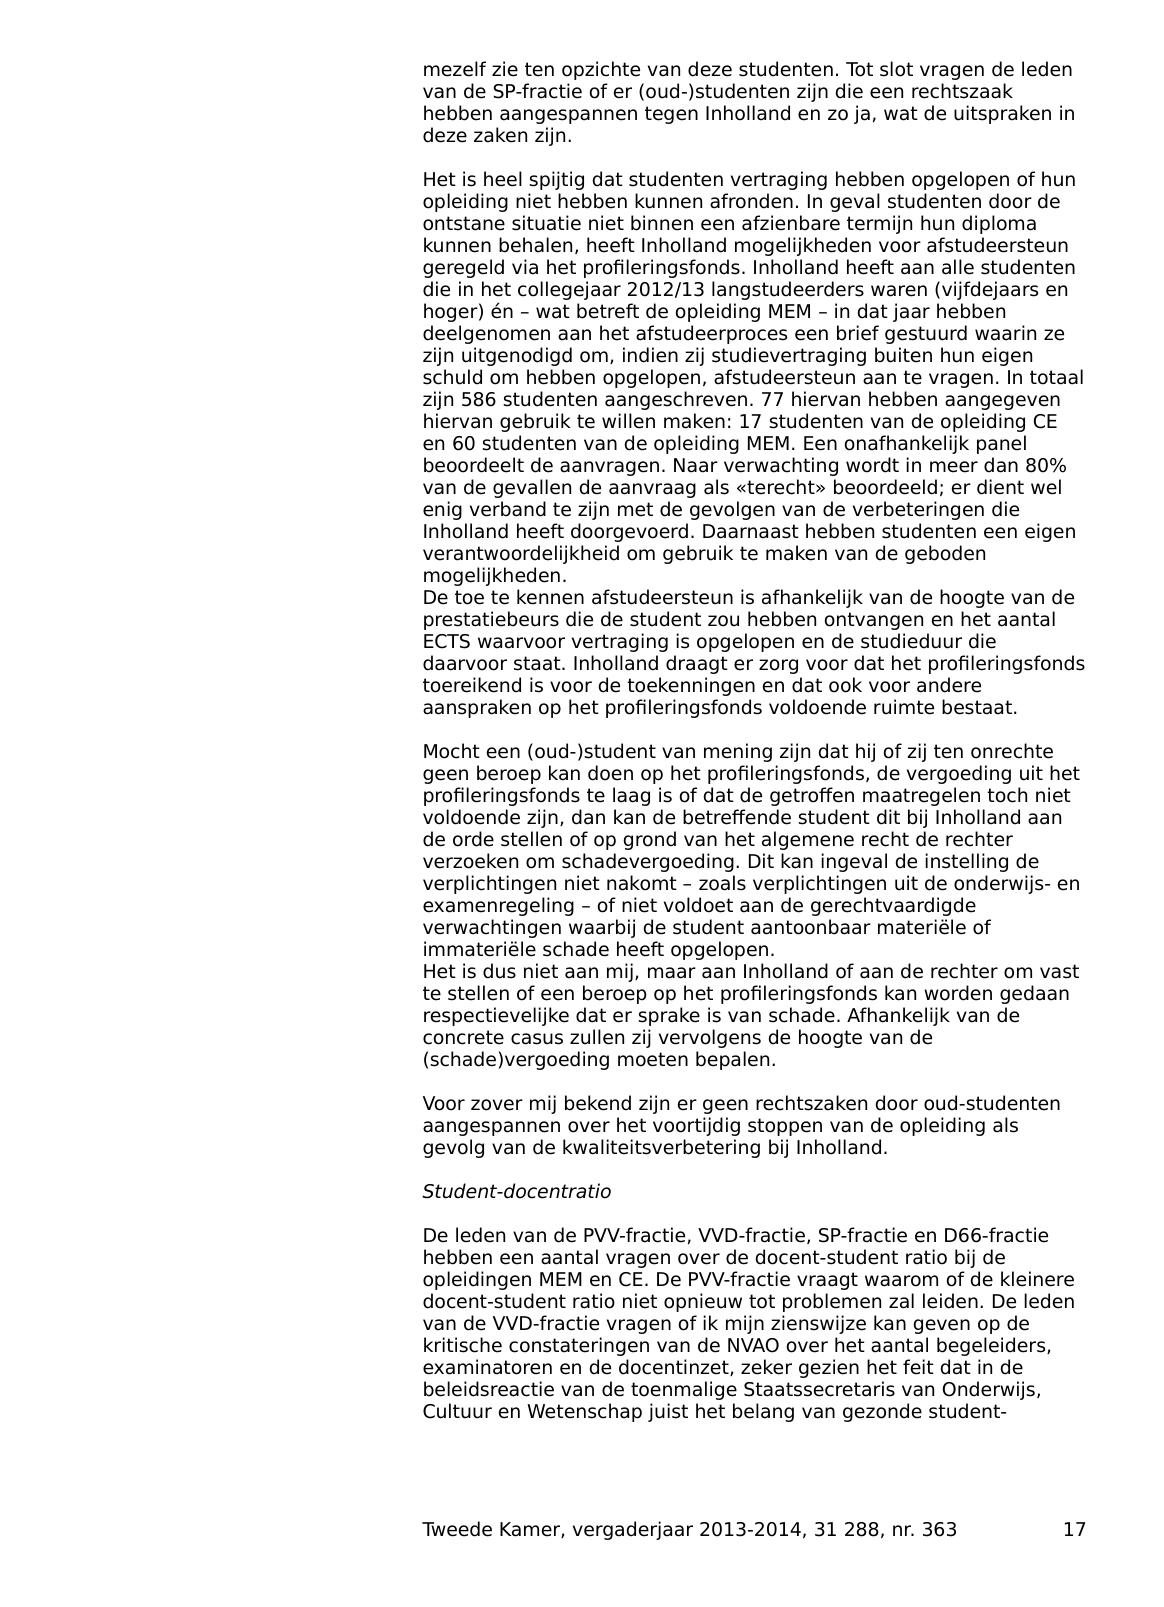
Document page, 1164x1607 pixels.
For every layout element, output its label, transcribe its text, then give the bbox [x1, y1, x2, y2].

text Mocht een (oud-)student van mening zijn dat hij of zij ten onrechte geen beroep kan doen op het profileringsfonds, de vergoeding uit het profileringsfonds te laag is of dat de getroffen maatregelen toch niet voldoende zijn, dan kan de betreffende student dit bij Inholland aan de orde stellen of op grond van het algemene recht de rechter verzoeken om schadevergoeding. Dit kan ingeval de instelling de verplichtingen niet nakomt – zoals verplichtingen uit de onderwijs- en examenregeling – of niet voldoet aan de gerechtvaardigde verwachtingen waarbij de student aantoonbaar materiële of immateriële schade heeft opgelopen. [422, 741, 1087, 961]
text Voor zover mij bekend zijn er geen rechtszaken door oud-studenten aangespannen over het voortijdig stoppen van de opleiding als gevolg van de kwaliteitsverbetering bij Inholland. [422, 1093, 1087, 1159]
text Het is dus niet aan mij, maar aan Inholland of aan de rechter om vast te stellen of een beroep op het profileringsfonds kan worden gedaan respectievelijke dat er sprake is van schade. Afhankelijk van de concrete casus zullen zij vervolgens de hoogte van de (schade)vergoeding moeten bepalen. [422, 961, 1087, 1071]
text Het is heel spijtig dat studenten vertraging hebben opgelopen of hun opleiding niet hebben kunnen afronden. In geval studenten door de ontstane situatie niet binnen een afzienbare termijn hun diploma kunnen behalen, heeft Inholland mogelijkheden voor afstudeersteun geregeld via het profileringsfonds. Inholland heeft aan alle studenten die in het collegejaar 2012/13 langstudeerders waren (vijfdejaars en hoger) én – wat betreft de opleiding MEM – in dat jaar hebben deelgenomen aan het afstudeerproces een brief gestuurd waarin ze zijn uitgenodigd om, indien zij studievertraging buiten hun eigen schuld om hebben opgelopen, afstudeersteun aan te vragen. In totaal zijn 586 studenten aangeschreven. 77 hiervan hebben aangegeven hiervan gebruik te willen maken: 17 studenten van de opleiding CE en 60 studenten van de opleiding MEM. Een onafhankelijk panel beoordeelt de aanvragen. Naar verwachting wordt in meer dan 80% van de gevallen de aanvraag als «terecht» beoordeeld; er dient wel enig verband te zijn met de gevolgen van de verbeteringen die Inholland heeft doorgevoerd. Daarnaast hebben studenten een eigen verantwoordelijkheid om gebruik te maken van de geboden mogelijkheden. [422, 169, 1087, 587]
text De toe te kennen afstudeersteun is afhankelijk van de hoogte van de prestatiebeurs die de student zou hebben ontvangen en het aantal ECTS waarvoor vertraging is opgelopen en de studieduur die daarvoor staat. Inholland draagt er zorg voor dat het profileringsfonds toereikend is voor de toekenningen en dat ook voor andere aanspraken op het profileringsfonds voldoende ruimte bestaat. [422, 587, 1087, 719]
subtitle Student-docentratio [422, 1181, 1087, 1203]
text De leden van de PVV-fractie, VVD-fractie, SP-fractie en D66-fractie hebben een aantal vragen over de docent-student ratio bij de opleidingen MEM en CE. De PVV-fractie vraagt waarom of de kleinere docent-student ratio niet opnieuw tot problemen zal leiden. De leden van de VVD-fractie vragen of ik mijn zienswijze kan geven op de kritische constateringen van de NVAO over het aantal begeleiders, examinatoren en de docentinzet, zeker gezien het feit dat in de beleidsreactie van de toenmalige Staatssecretaris van Onderwijs, Cultuur en Wetenschap juist het belang van gezonde student- [422, 1225, 1087, 1423]
text mezelf zie ten opzichte van deze studenten. Tot slot vragen de leden van de SP-fractie of er (oud-)studenten zijn die een rechtszaak hebben aangespannen tegen Inholland en zo ja, wat de uitspraken in deze zaken zijn. [422, 59, 1087, 147]
